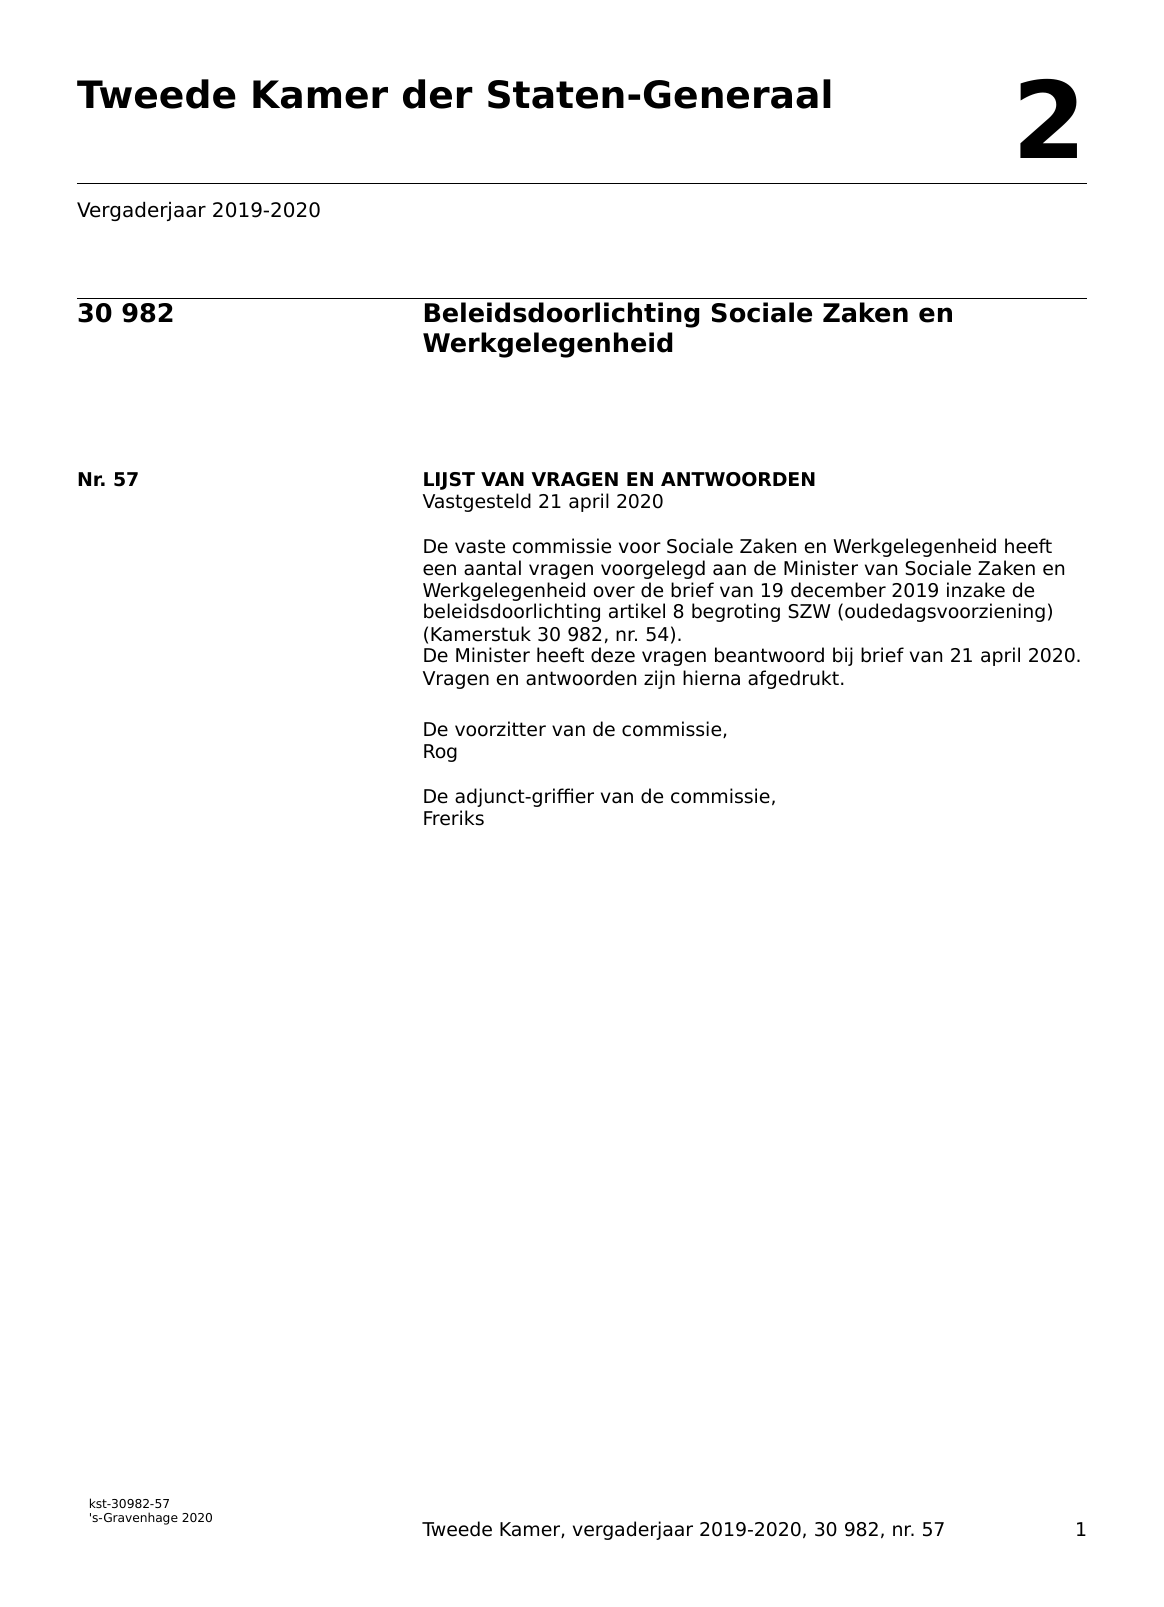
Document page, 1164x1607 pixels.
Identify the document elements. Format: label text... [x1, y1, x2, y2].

text De vaste commissie voor Sociale Zaken en Werkgelegenheid heeft een aantal vragen voorgelegd aan de Minister van Sociale Zaken en Werkgelegenheid over de brief van 19 december 2019 inzake de beleidsdoorlichting artikel 8 begroting SZW (oudedagsvoorziening) (Kamerstuk 30 982, nr. 54). [422, 536, 1087, 645]
text 's-Gravenhage 2020 [88, 1511, 323, 1525]
table_header 2 [886, 59, 1087, 183]
subtitle Nr. 57 LIJST VAN VRAGEN EN ANTWOORDEN [77, 469, 1087, 491]
text Vastgesteld 21 april 2020 [422, 491, 1087, 513]
text De voorzitter van de commissie, Rog [422, 719, 1087, 763]
table_cell Vergaderjaar 2019-2020 [77, 184, 1087, 298]
table_header Tweede Kamer der Staten-Generaal [77, 59, 886, 183]
text kst-30982-57 [88, 1497, 323, 1511]
subtitle 30 982 Beleidsdoorlichting Sociale Zaken en Werkgelegenheid [77, 299, 1087, 358]
text De Minister heeft deze vragen beantwoord bij brief van 21 april 2020. Vragen en antwoorden zijn hierna afgedrukt. [422, 645, 1087, 689]
text De adjunct-griffier van de commissie, Freriks [422, 786, 1087, 829]
